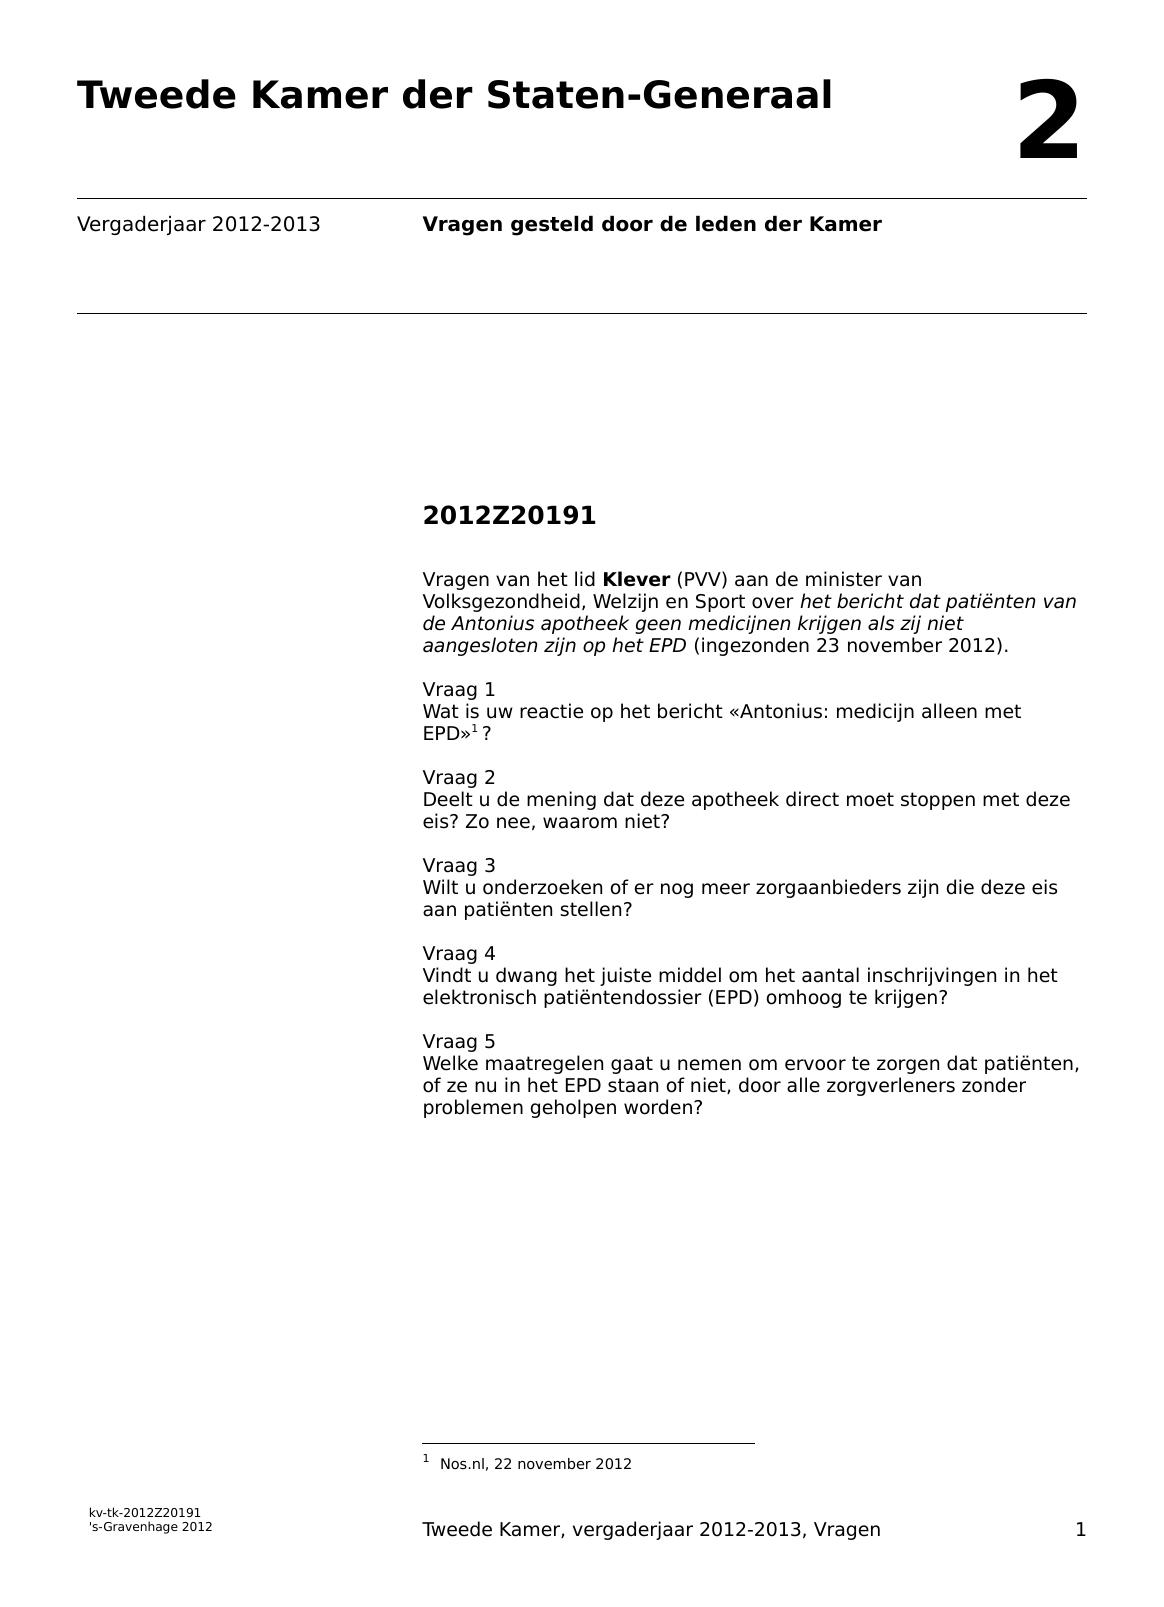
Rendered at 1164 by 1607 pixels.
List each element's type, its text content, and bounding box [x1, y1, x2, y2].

text Nos.nl, 22 november 2012 [422, 1452, 1087, 1474]
text Welke maatregelen gaat u nemen om ervoor te zorgen dat patiënten, of ze nu in het EPD staan of niet, door alle zorgverleners zonder problemen geholpen worden? [422, 1053, 1087, 1119]
text Vraag 3 [422, 855, 1087, 877]
text Vragen van het lid Klever (PVV) aan de minister van Volksgezondheid, Welzijn en Sport over het bericht dat patiënten van de Antonius apotheek geen medicijnen krijgen als zij niet aangesloten zijn op het EPD (ingezonden 23 november 2012). [422, 569, 1087, 657]
text Vraag 1 [422, 679, 1087, 701]
table_cell Vragen gesteld door de leden der Kamer [422, 199, 1087, 313]
text 's-Gravenhage 2012 [88, 1520, 323, 1534]
text Vraag 4 [422, 943, 1087, 965]
table_header 2 [886, 59, 1087, 198]
table_cell Vergaderjaar 2012-2013 [77, 199, 422, 313]
text Vraag 5 [422, 1031, 1087, 1053]
text Vindt u dwang het juiste middel om het aantal inschrijvingen in het elektronisch patiëntendossier (EPD) omhoog te krijgen? [422, 965, 1087, 1009]
text Wat is uw reactie op het bericht «Antonius: medicijn alleen met EPD»? [422, 701, 1087, 745]
text 2012Z20191 [422, 501, 1087, 531]
text Deelt u de mening dat deze apotheek direct moet stoppen met deze eis? Zo nee, waarom niet? [422, 789, 1087, 833]
text Vraag 2 [422, 767, 1087, 789]
text Wilt u onderzoeken of er nog meer zorgaanbieders zijn die deze eis aan patiënten stellen? [422, 877, 1087, 921]
text kv-tk-2012Z20191 [88, 1506, 323, 1520]
table_header Tweede Kamer der Staten-Generaal [77, 59, 886, 198]
